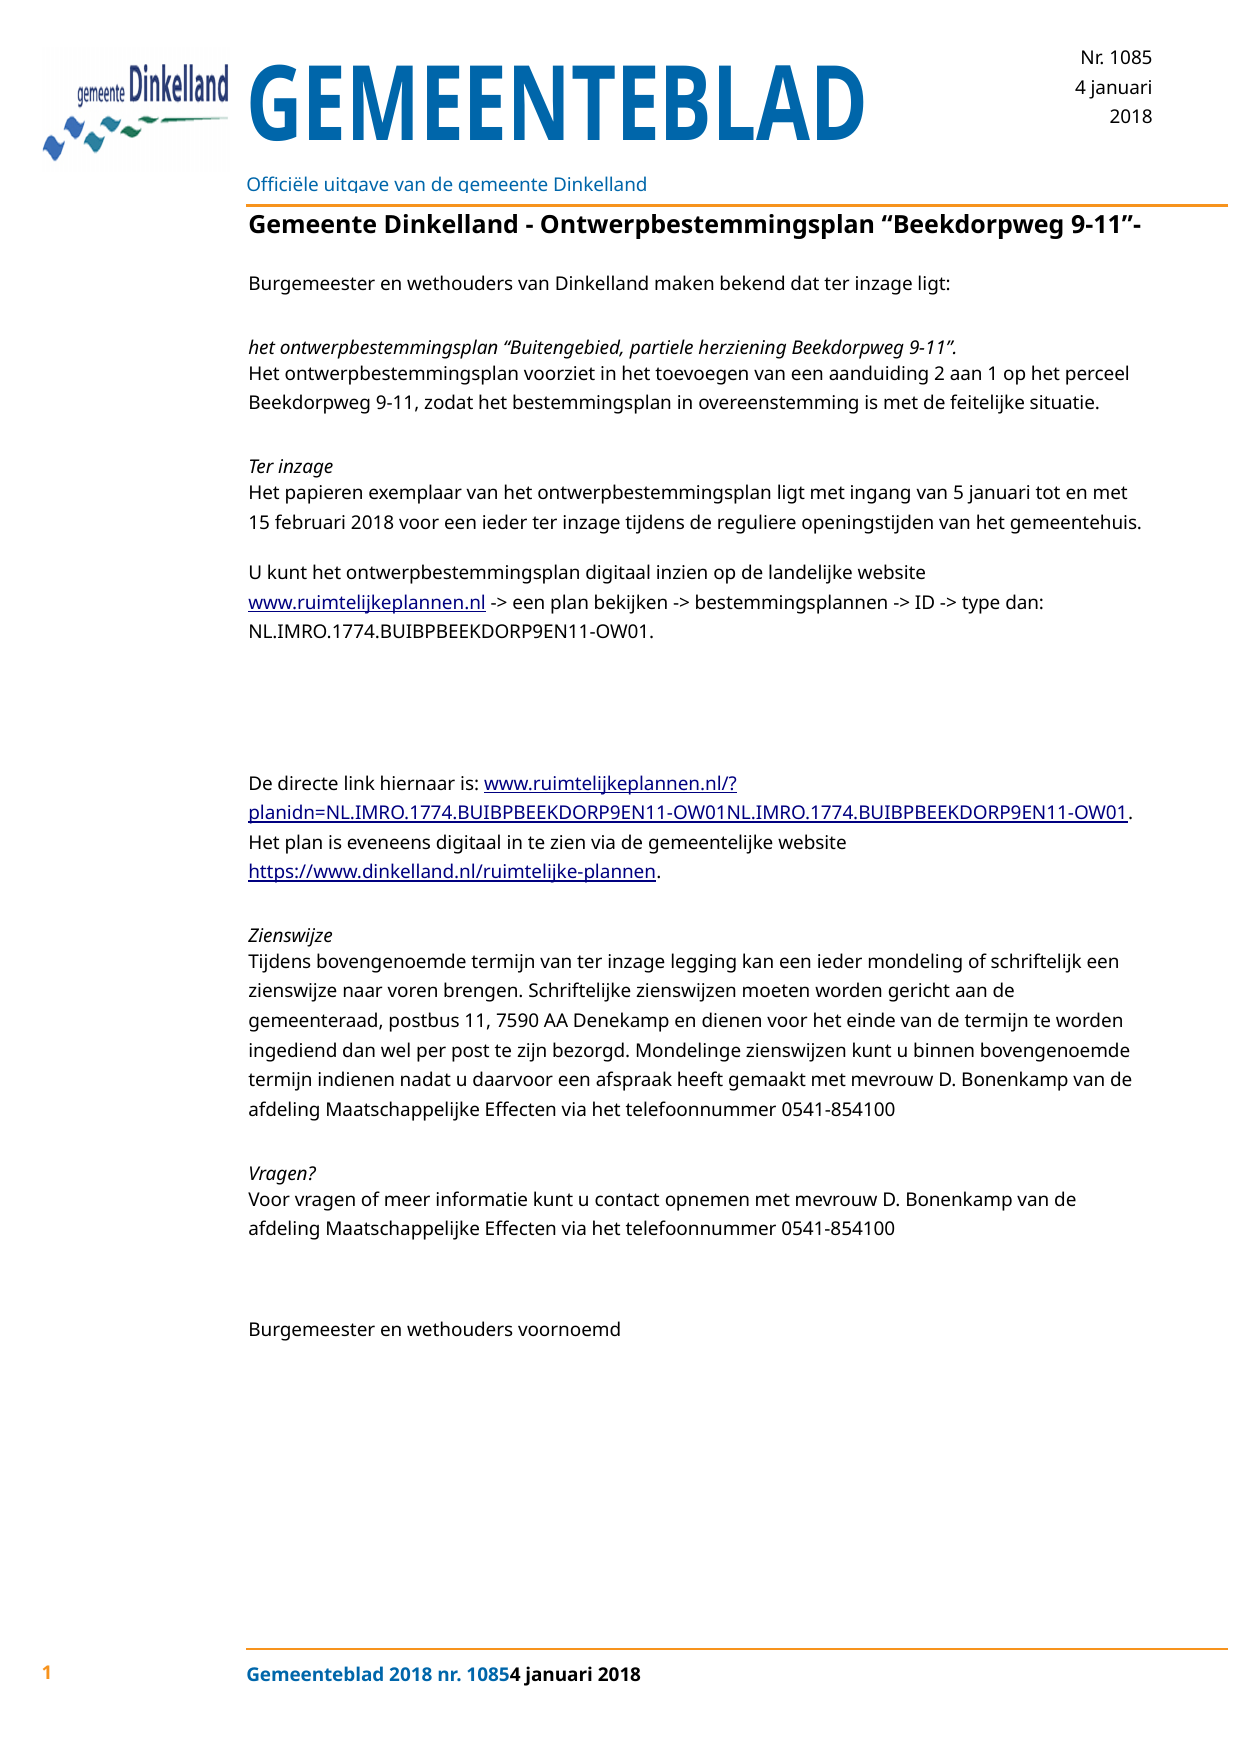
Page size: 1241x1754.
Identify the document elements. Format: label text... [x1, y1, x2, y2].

text Tijdens bovengenoemde termijn van ter inzage legging kan een ieder mondeling of schriftelijk een zienswijze naar voren brengen. Schriftelijke zienswijzen moeten worden gericht aan de gemeenteraad, postbus 11, 7590 AA Denekamp en dienen voor het einde van de termijn te worden ingediend dan wel per post te zijn bezorgd. Mondelinge zienswijzen kunt u binnen bovengenoemde termijn indienen nadat u daarvoor een afspraak heeft gemaakt met mevrouw D. Bonenkamp van de afdeling Maatschappelijke Effecten via het telefoonnummer 0541-854100 [248, 948, 1152, 1122]
text Burgemeester en wethouders van Dinkelland maken bekend dat ter inzage ligt: [248, 270, 1152, 296]
text De directe link hiernaar is: www.ruimtelijkeplannen.nl/?planidn=NL.IMRO.1774.BUIBPBEEKDORP9EN11-OW01NL.IMRO.1774.BUIBPBEEKDORP9EN11-OW01. Het plan is eveneens digitaal in te zien via de gemeentelijke website https://www.dinkelland.nl/ruimtelijke-plannen. [248, 770, 1152, 884]
text Burgemeester en wethouders voornoemd [248, 1316, 1152, 1342]
picture [41, 47, 231, 172]
text Zienswijze [248, 922, 1152, 948]
text U kunt het ontwerpbestemmingsplan digitaal inzien op de landelijke website www.ruimtelijkeplannen.nl -> een plan bekijken -> bestemmingsplannen -> ID -> type dan: NL.IMRO.1774.BUIBPBEEKDORP9EN11-OW01. [248, 559, 1152, 644]
text Gemeente Dinkelland - Ontwerpbestemmingsplan “Beekdorpweg 9-11”- [248, 207, 1152, 241]
text Ter inzage [248, 453, 1152, 479]
text Het ontwerpbestemmingsplan voorziet in het toevoegen van een aanduiding 2 aan 1 op het perceel Beekdorpweg 9-11, zodat het bestemmingsplan in overeenstemming is met de feitelijke situatie. [248, 360, 1152, 415]
text Vragen? [248, 1160, 1152, 1186]
text het ontwerpbestemmingsplan “Buitengebied, partiele herziening Beekdorpweg 9-11”. [248, 334, 1152, 360]
text Voor vragen of meer informatie kunt u contact opnemen met mevrouw D. Bonenkamp van de afdeling Maatschappelijke Effecten via het telefoonnummer 0541-854100 [248, 1186, 1152, 1241]
text Het papieren exemplaar van het ontwerpbestemmingsplan ligt met ingang van 5 januari tot en met 15 februari 2018 voor een ieder ter inzage tijdens de reguliere openingstijden van het gemeentehuis. [248, 479, 1152, 534]
